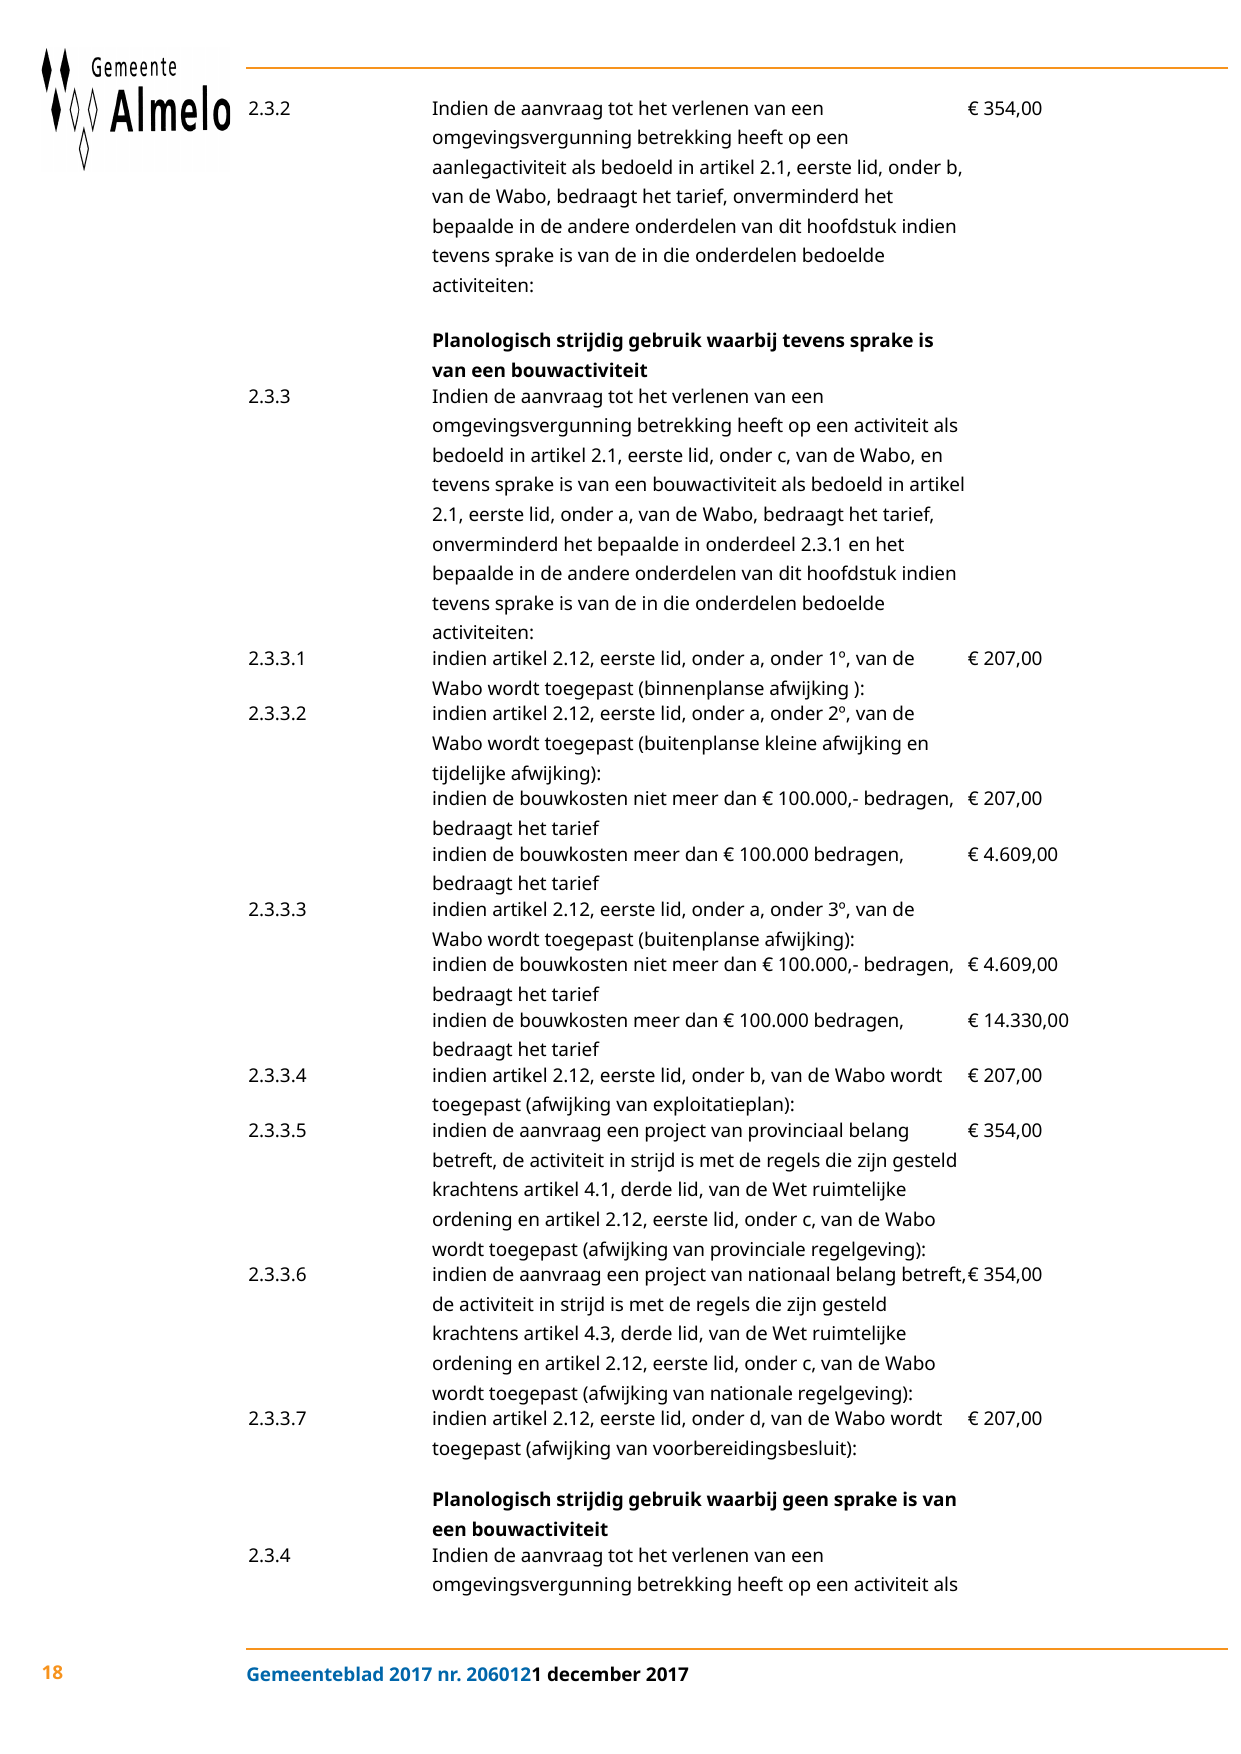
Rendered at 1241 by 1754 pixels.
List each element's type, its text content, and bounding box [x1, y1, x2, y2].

table_cell [968, 1542, 1152, 1597]
table_cell indien de bouwkosten meer dan € 100.000 bedragen, bedraagt het tarief [432, 841, 968, 896]
table_cell indien artikel 2.12, eerste lid, onder a, onder 1º, van de Wabo wordt toegepast (binnenplanse afwijking ): [432, 645, 968, 701]
table_cell indien de bouwkosten niet meer dan € 100.000,- bedragen, bedraagt het tarief [432, 951, 968, 1007]
table_cell 2.3.2 [248, 95, 432, 298]
picture [41, 47, 231, 172]
table_cell 2.3.3.1 [248, 645, 432, 701]
table_cell [432, 1461, 968, 1487]
table_cell Planologisch strijdig gebruik waarbij geen sprake is van een bouwactiviteit [432, 1487, 968, 1542]
table_cell Indien de aanvraag tot het verlenen van een omgevingsvergunning betrekking heeft op een aanlegactiviteit als bedoeld in artikel 2.1, eerste lid, onder b, van de Wabo, bedraagt het tarief, onverminderd het bepaalde in de andere onderdelen van dit hoofdstuk indien tevens sprake is van de in die onderdelen bedoelde activiteiten: [432, 95, 968, 298]
table_cell € 207,00 [968, 786, 1152, 841]
table_cell [968, 1461, 1152, 1487]
table_cell € 4.609,00 [968, 841, 1152, 896]
table_cell indien artikel 2.12, eerste lid, onder b, van de Wabo wordt toegepast (afwijking van exploitatieplan): [432, 1062, 968, 1117]
table_cell 2.3.3.2 [248, 701, 432, 786]
table_cell indien artikel 2.12, eerste lid, onder a, onder 2º, van de Wabo wordt toegepast (buitenplanse kleine afwijking en tijdelijke afwijking): [432, 701, 968, 786]
table_cell 2.3.3 [248, 383, 432, 645]
table_cell indien de bouwkosten niet meer dan € 100.000,- bedragen, bedraagt het tarief [432, 786, 968, 841]
table_cell 2.3.3.3 [248, 896, 432, 951]
table_cell indien de aanvraag een project van provinciaal belang betreft, de activiteit in strijd is met de regels die zijn gesteld krachtens artikel 4.1, derde lid, van de Wet ruimtelijke ordening en artikel 2.12, eerste lid, onder c, van de Wabo wordt toegepast (afwijking van provinciale regelgeving): [432, 1118, 968, 1261]
table_cell [248, 1461, 432, 1487]
table_cell indien de aanvraag een project van nationaal belang betreft, de activiteit in strijd is met de regels die zijn gesteld krachtens artikel 4.3, derde lid, van de Wet ruimtelijke ordening en artikel 2.12, eerste lid, onder c, van de Wabo wordt toegepast (afwijking van nationale regelgeving): [432, 1261, 968, 1406]
table_cell € 207,00 [968, 1406, 1152, 1461]
table_cell [248, 951, 432, 1007]
table_cell € 354,00 [968, 95, 1152, 298]
table_cell Planologisch strijdig gebruik waarbij tevens sprake is van een bouwactiviteit [432, 298, 968, 383]
table_cell € 4.609,00 [968, 951, 1152, 1007]
table_cell 2.3.3.5 [248, 1118, 432, 1261]
table_cell [248, 1487, 432, 1542]
table_cell indien de bouwkosten meer dan € 100.000 bedragen, bedraagt het tarief [432, 1007, 968, 1062]
table_cell € 354,00 [968, 1118, 1152, 1261]
table_cell [248, 298, 432, 383]
table_cell Indien de aanvraag tot het verlenen van een omgevingsvergunning betrekking heeft op een activiteit als bedoeld in artikel 2.1, eerste lid, onder c, van de Wabo, en tevens sprake is van een bouwactiviteit als bedoeld in artikel 2.1, eerste lid, onder a, van de Wabo, bedraagt het tarief, onverminderd het bepaalde in onderdeel 2.3.1 en het bepaalde in de andere onderdelen van dit hoofdstuk indien tevens sprake is van de in die onderdelen bedoelde activiteiten: [432, 383, 968, 645]
table_cell 2.3.4 [248, 1542, 432, 1597]
table_cell 2.3.3.6 [248, 1261, 432, 1406]
table_cell [248, 1007, 432, 1062]
table_cell 2.3.3.7 [248, 1406, 432, 1461]
table_cell indien artikel 2.12, eerste lid, onder d, van de Wabo wordt toegepast (afwijking van voorbereidingsbesluit): [432, 1406, 968, 1461]
table_cell [248, 786, 432, 841]
table_cell indien artikel 2.12, eerste lid, onder a, onder 3º, van de Wabo wordt toegepast (buitenplanse afwijking): [432, 896, 968, 951]
table_cell Indien de aanvraag tot het verlenen van een omgevingsvergunning betrekking heeft op een activiteit als [432, 1542, 968, 1597]
table_cell [968, 298, 1152, 383]
table_cell € 207,00 [968, 1062, 1152, 1117]
table_cell € 14.330,00 [968, 1007, 1152, 1062]
table_cell 2.3.3.4 [248, 1062, 432, 1117]
table_cell [968, 701, 1152, 786]
table_cell [248, 841, 432, 896]
table_cell [968, 1487, 1152, 1542]
table_cell [968, 383, 1152, 645]
table_cell [968, 896, 1152, 951]
table_cell € 354,00 [968, 1261, 1152, 1406]
table_cell € 207,00 [968, 645, 1152, 701]
